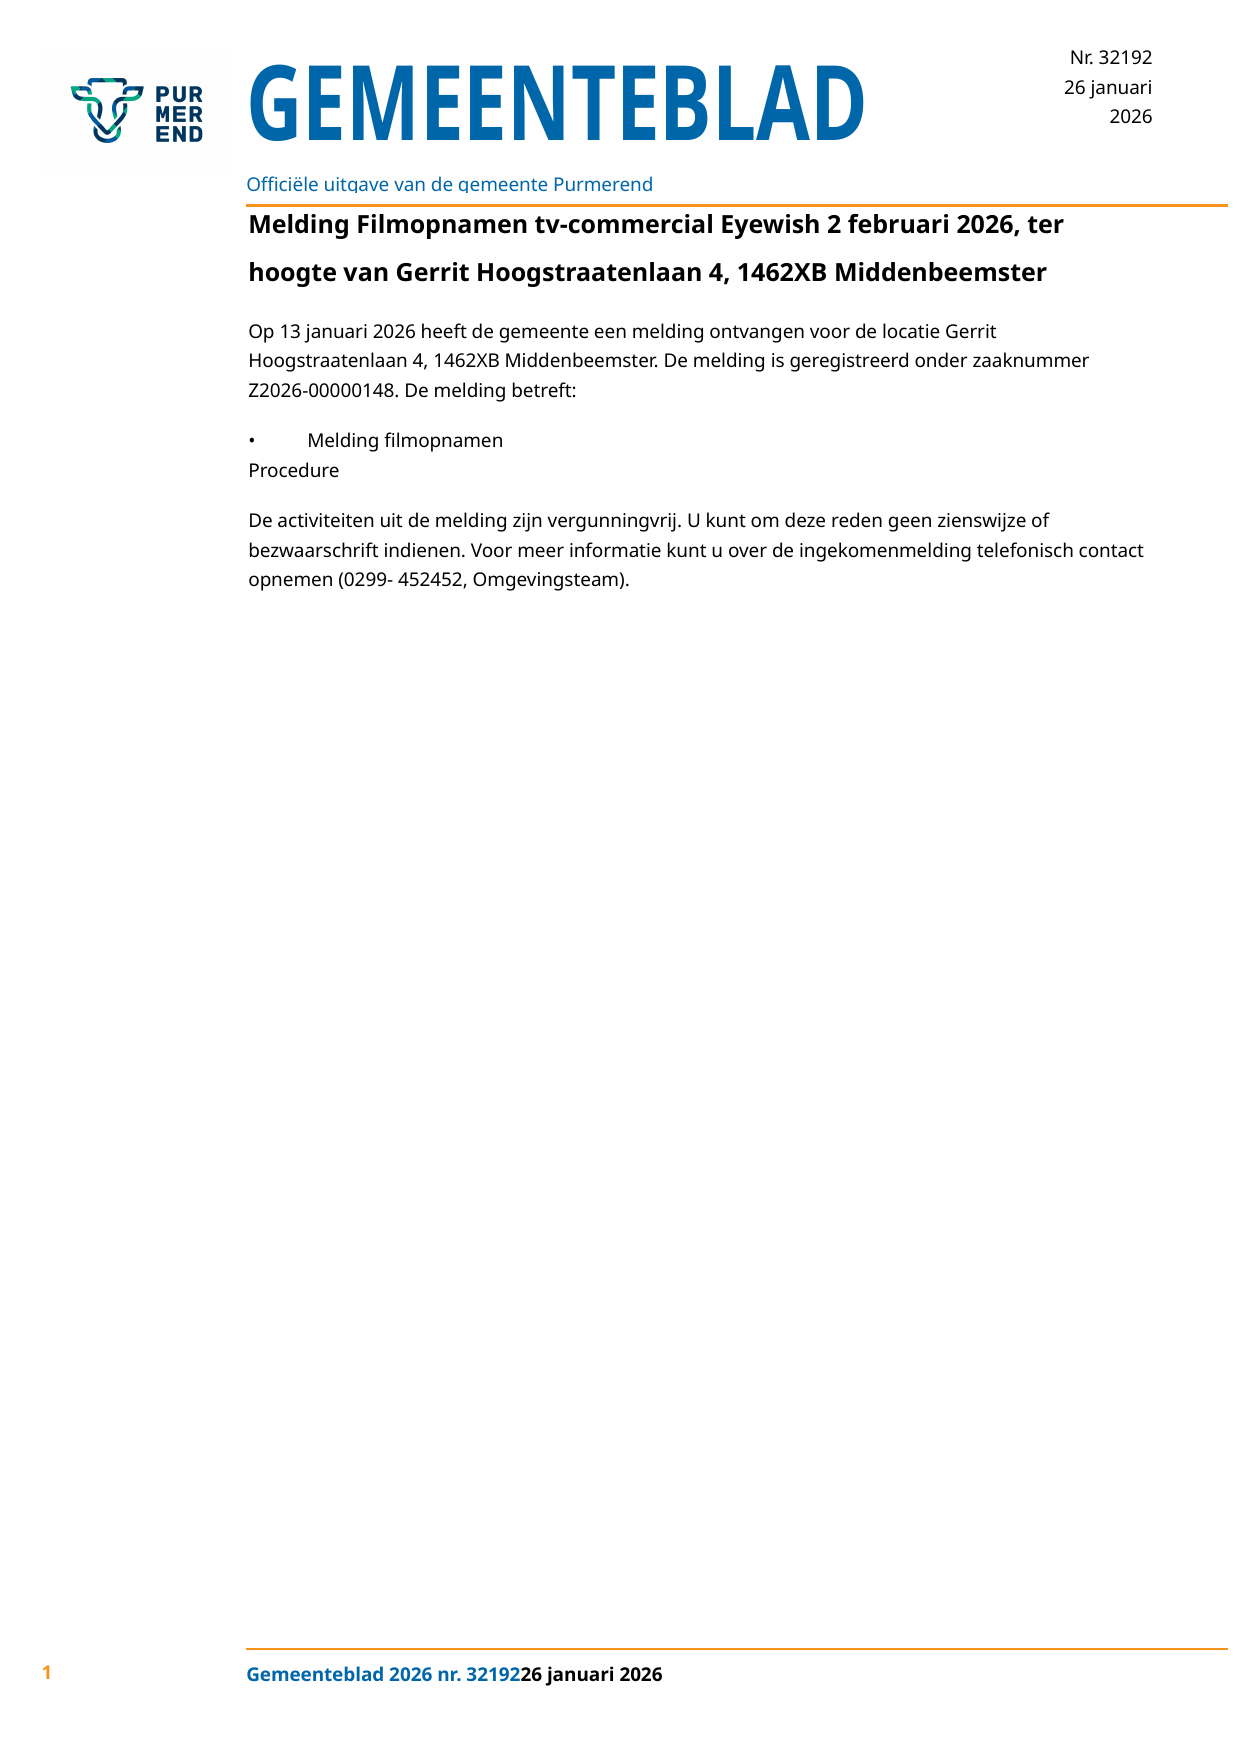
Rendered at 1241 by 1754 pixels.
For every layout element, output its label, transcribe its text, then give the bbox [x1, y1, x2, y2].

picture [41, 47, 231, 172]
text Melding Filmopnamen tv-commercial Eyewish 2 februari 2026, ter hoogte van Gerrit Hoogstraatenlaan 4, 1462XB Middenbeemster [248, 207, 1152, 288]
text Op 13 januari 2026 heeft de gemeente een melding ontvangen voor de locatie Gerrit Hoogstraatenlaan 4, 1462XB Middenbeemster. De melding is geregistreerd onder zaaknummer Z2026-00000148. De melding betreft: [248, 318, 1152, 403]
text De activiteiten uit de melding zijn vergunningvrij. U kunt om deze reden geen zienswijze of bezwaarschrift indienen. Voor meer informatie kunt u over de ingekomenmelding telefonisch contact opnemen (0299- 452452, Omgevingsteam). [248, 507, 1152, 592]
list Melding filmopnamen [248, 427, 1152, 453]
text Procedure [248, 457, 1152, 483]
